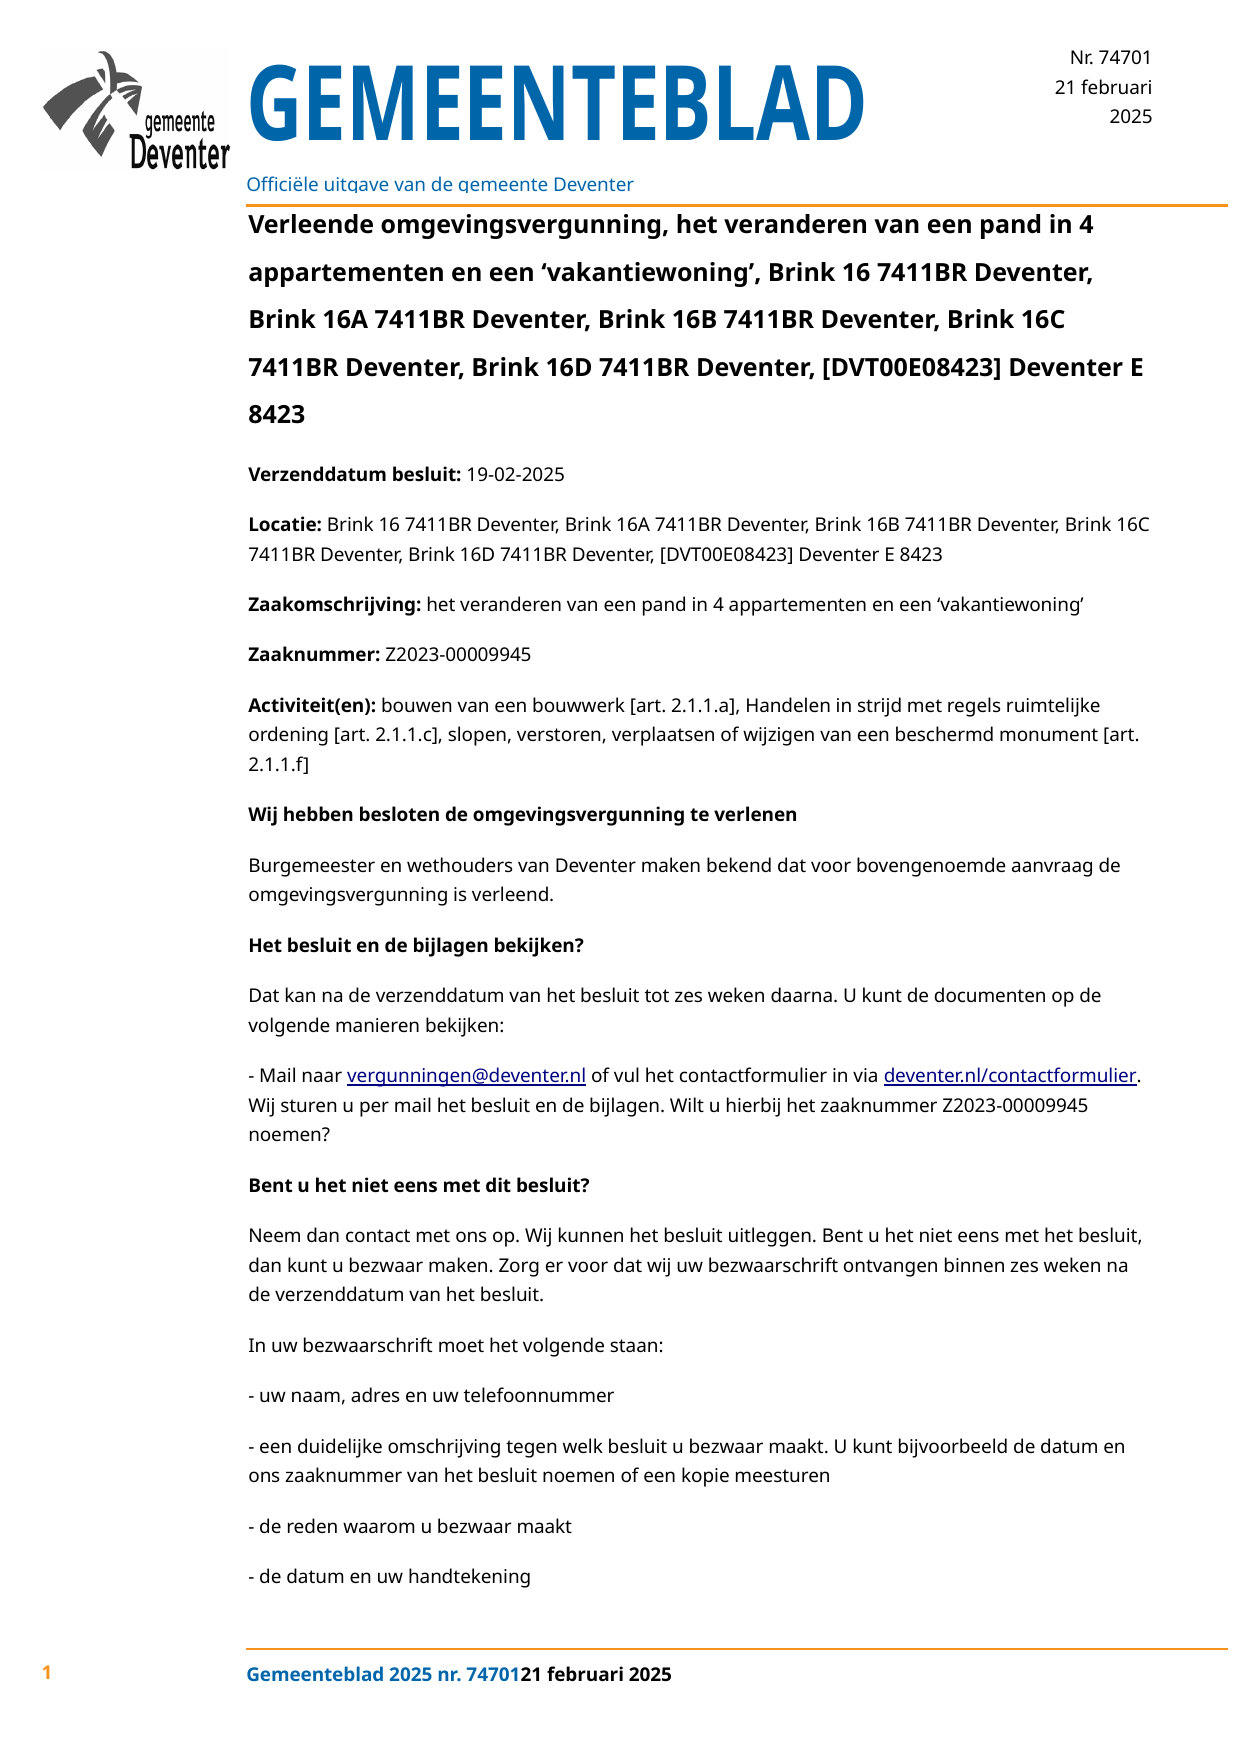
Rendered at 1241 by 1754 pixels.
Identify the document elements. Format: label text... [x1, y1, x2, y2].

text - Mail naar vergunningen@deventer.nl of vul het contactformulier in via deventer.nl/contactformulier. Wij sturen u per mail het besluit en de bijlagen. Wilt u hierbij het zaaknummer Z2023-00009945 noemen? [248, 1062, 1152, 1147]
text - de reden waarom u bezwaar maakt [248, 1513, 1152, 1538]
text - uw naam, adres en uw telefoonnummer [248, 1382, 1152, 1408]
text Wij hebben besloten de omgevingsvergunning te verlenen [248, 802, 1152, 827]
picture [41, 47, 231, 172]
text Het besluit en de bijlagen bekijken? [248, 932, 1152, 958]
text Neem dan contact met ons op. Wij kunnen het besluit uitleggen. Bent u het niet eens met het besluit, dan kunt u bezwaar maken. Zorg er voor dat wij uw bezwaarschrift ontvangen binnen zes weken na de verzenddatum van het besluit. [248, 1222, 1152, 1307]
text Zaakomschrijving: het veranderen van een pand in 4 appartementen en een ‘vakantiewoning’ [248, 591, 1152, 617]
text Bent u het niet eens met dit besluit? [248, 1172, 1152, 1198]
text - de datum en uw handtekening [248, 1563, 1152, 1589]
text Zaaknummer: Z2023-00009945 [248, 642, 1152, 667]
text Verleende omgevingsvergunning, het veranderen van een pand in 4 appartementen en een ‘vakantiewoning’, Brink 16 7411BR Deventer, Brink 16A 7411BR Deventer, Brink 16B 7411BR Deventer, Brink 16C 7411BR Deventer, Brink 16D 7411BR Deventer, [DVT00E08423] Deventer E 8423 [248, 207, 1152, 431]
text Dat kan na de verzenddatum van het besluit tot zes weken daarna. U kunt de documenten op de volgende manieren bekijken: [248, 982, 1152, 1038]
text Locatie: Brink 16 7411BR Deventer, Brink 16A 7411BR Deventer, Brink 16B 7411BR Deventer, Brink 16C 7411BR Deventer, Brink 16D 7411BR Deventer, [DVT00E08423] Deventer E 8423 [248, 511, 1152, 566]
text Verzenddatum besluit: 19-02-2025 [248, 461, 1152, 486]
text Activiteit(en): bouwen van een bouwwerk [art. 2.1.1.a], Handelen in strijd met regels ruimtelijke ordening [art. 2.1.1.c], slopen, verstoren, verplaatsen of wijzigen van een beschermd monument [art. 2.1.1.f] [248, 692, 1152, 777]
text In uw bezwaarschrift moet het volgende staan: [248, 1332, 1152, 1358]
text Burgemeester en wethouders van Deventer maken bekend dat voor bovengenoemde aanvraag de omgevingsvergunning is verleend. [248, 852, 1152, 907]
text - een duidelijke omschrijving tegen welk besluit u bezwaar maakt. U kunt bijvoorbeeld de datum en ons zaaknummer van het besluit noemen of een kopie meesturen [248, 1433, 1152, 1488]
